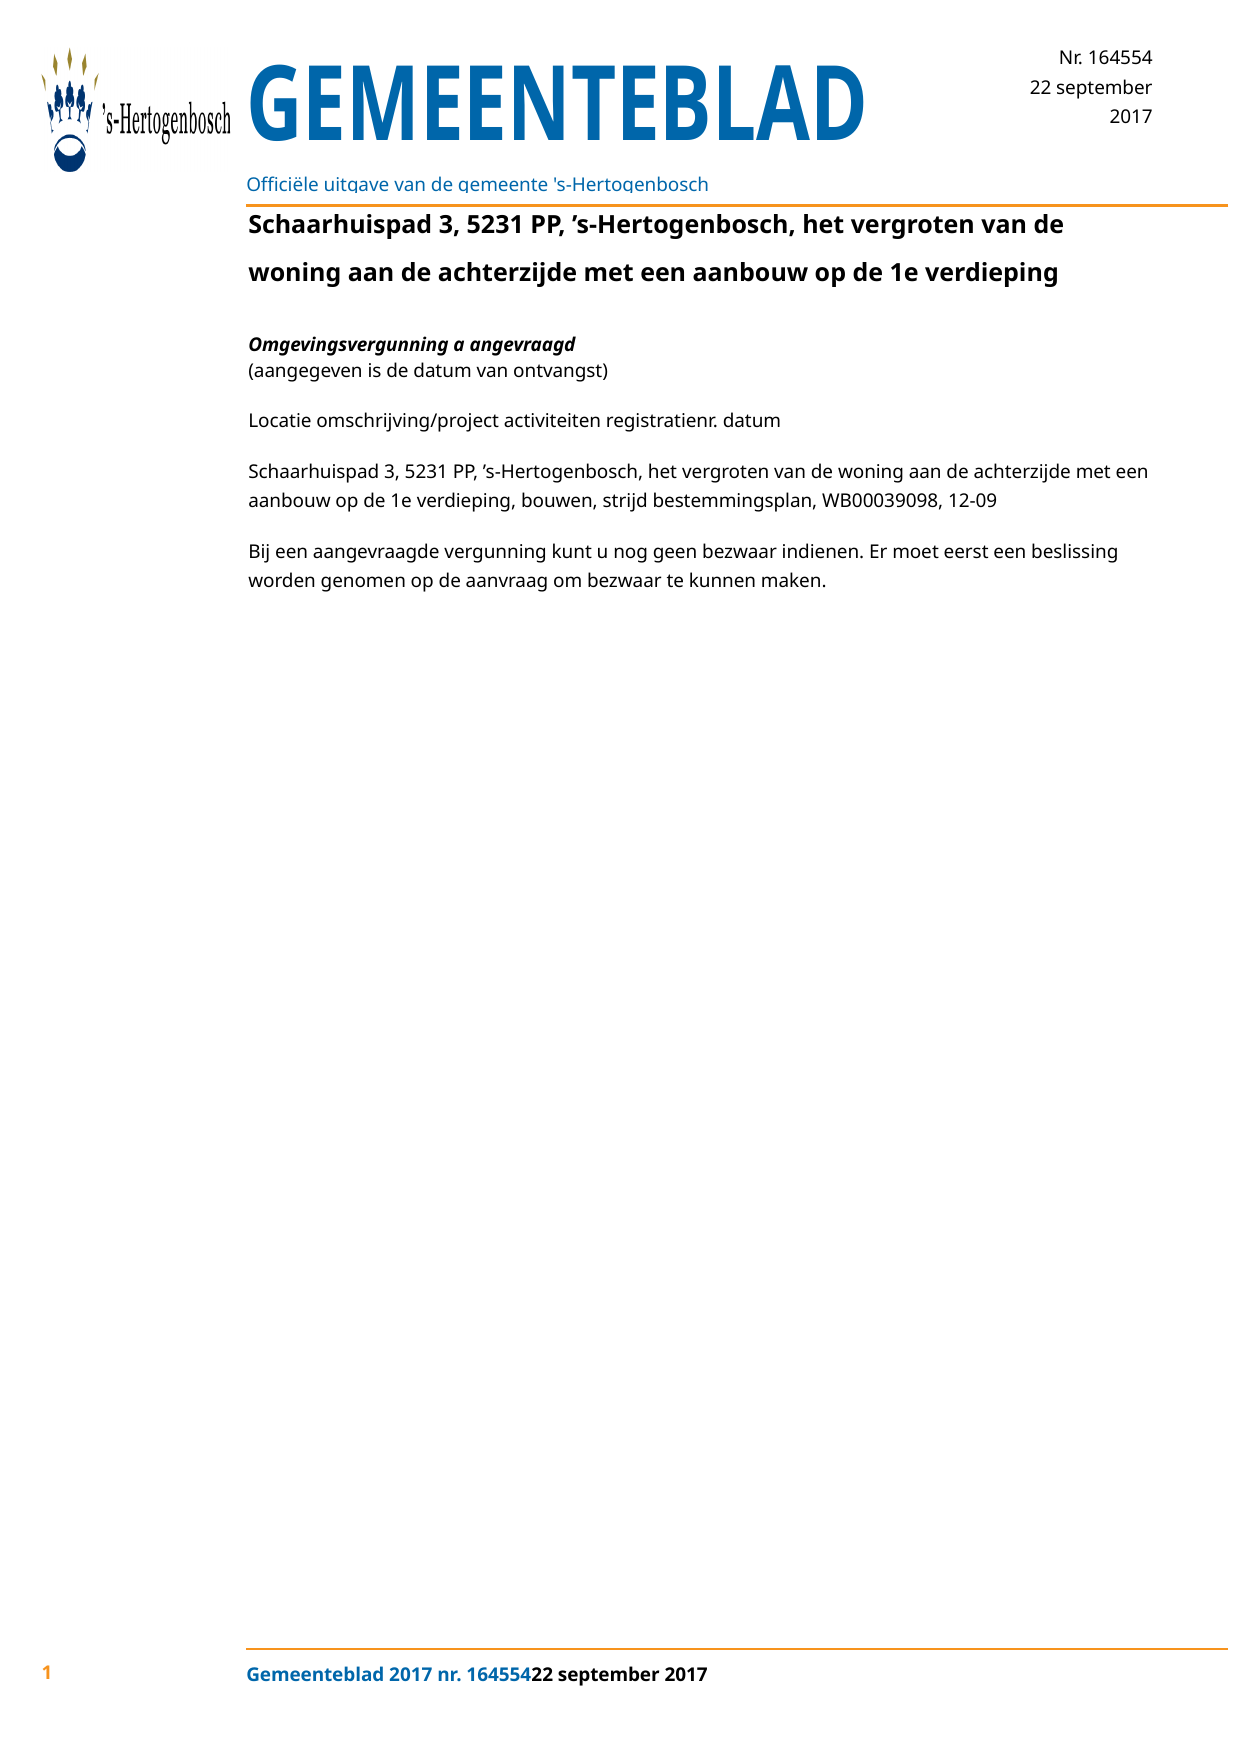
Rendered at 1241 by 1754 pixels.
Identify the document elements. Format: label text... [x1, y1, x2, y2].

text Omgevingsvergunning a angevraagd [248, 331, 1152, 357]
text Schaarhuispad 3, 5231 PP, ’s-Hertogenbosch, het vergroten van de woning aan de achterzijde met een aanbouw op de 1e verdieping [248, 207, 1152, 288]
picture [41, 47, 231, 172]
text (aangegeven is de datum van ontvangst) [248, 357, 1152, 383]
text Bij een aangevraagde vergunning kunt u nog geen bezwaar indienen. Er moet eerst een beslissing worden genomen op de aanvraag om bezwaar te kunnen maken. [248, 538, 1152, 593]
text Schaarhuispad 3, 5231 PP, ’s-Hertogenbosch, het vergroten van de woning aan de achterzijde met een aanbouw op de 1e verdieping, bouwen, strijd bestemmingsplan, WB00039098, 12-09 [248, 458, 1152, 513]
text Locatie omschrijving/project activiteiten registratienr. datum [248, 408, 1152, 433]
